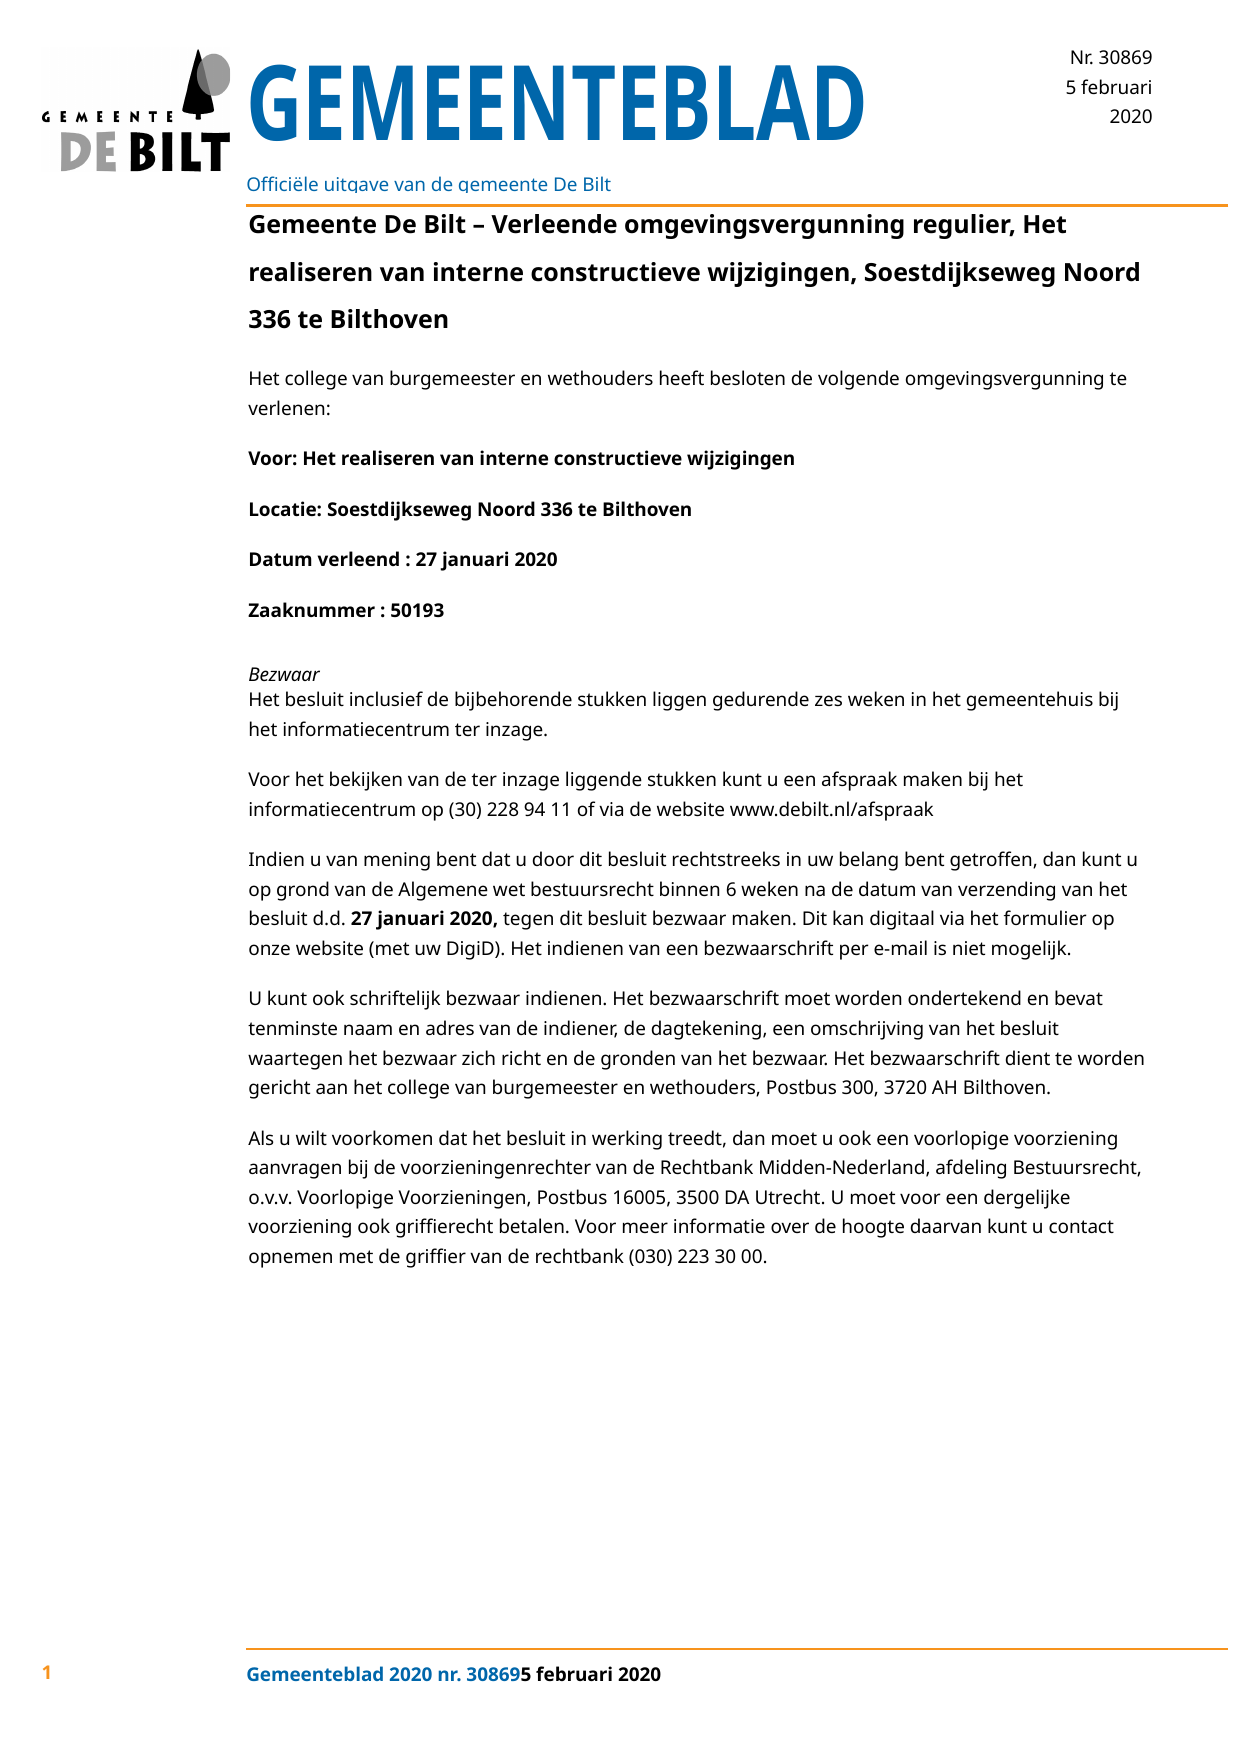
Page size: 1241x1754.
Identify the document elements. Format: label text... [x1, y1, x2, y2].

text Als u wilt voorkomen dat het besluit in werking treedt, dan moet u ook een voorlopige voorziening aanvragen bij de voorzieningenrechter van de Rechtbank Midden-Nederland, afdeling Bestuursrecht, o.v.v. Voorlopige Voorzieningen, Postbus 16005, 3500 DA Utrecht. U moet voor een dergelijke voorziening ook griffierecht betalen. Voor meer informatie over de hoogte daarvan kunt u contact opnemen met de griffier van de rechtbank (030) 223 30 00. [248, 1125, 1152, 1269]
text Voor het bekijken van de ter inzage liggende stukken kunt u een afspraak maken bij het informatiecentrum op (30) 228 94 11 of via de website www.debilt.nl/afspraak [248, 766, 1152, 822]
text Gemeente De Bilt – Verleende omgevingsvergunning regulier, Het realiseren van interne constructieve wijzigingen, Soestdijkseweg Noord 336 te Bilthoven [248, 207, 1152, 336]
text Bezwaar [248, 661, 1152, 686]
text Datum verleend : 27 januari 2020 [248, 546, 1152, 572]
text Voor: Het realiseren van interne constructieve wijzigingen [248, 446, 1152, 471]
picture [41, 47, 231, 172]
text Indien u van mening bent dat u door dit besluit rechtstreeks in uw belang bent getroffen, dan kunt u op grond van de Algemene wet bestuursrecht binnen 6 weken na de datum van verzending van het besluit d.d. 27 januari 2020, tegen dit besluit bezwaar maken. Dit kan digitaal via het formulier op onze website (met uw DigiD). Het indienen van een bezwaarschrift per e-mail is niet mogelijk. [248, 846, 1152, 961]
text Het besluit inclusief de bijbehorende stukken liggen gedurende zes weken in het gemeentehuis bij het informatiecentrum ter inzage. [248, 686, 1152, 742]
text Zaaknummer : 50193 [248, 597, 1152, 622]
text Locatie: Soestdijkseweg Noord 336 te Bilthoven [248, 496, 1152, 522]
text Het college van burgemeester en wethouders heeft besloten de volgende omgevingsvergunning te verlenen: [248, 366, 1152, 421]
text U kunt ook schriftelijk bezwaar indienen. Het bezwaarschrift moet worden ondertekend en bevat tenminste naam en adres van de indiener, de dagtekening, een omschrijving van het besluit waartegen het bezwaar zich richt en de gronden van het bezwaar. Het bezwaarschrift dient te worden gericht aan het college van burgemeester en wethouders, Postbus 300, 3720 AH Bilthoven. [248, 986, 1152, 1100]
